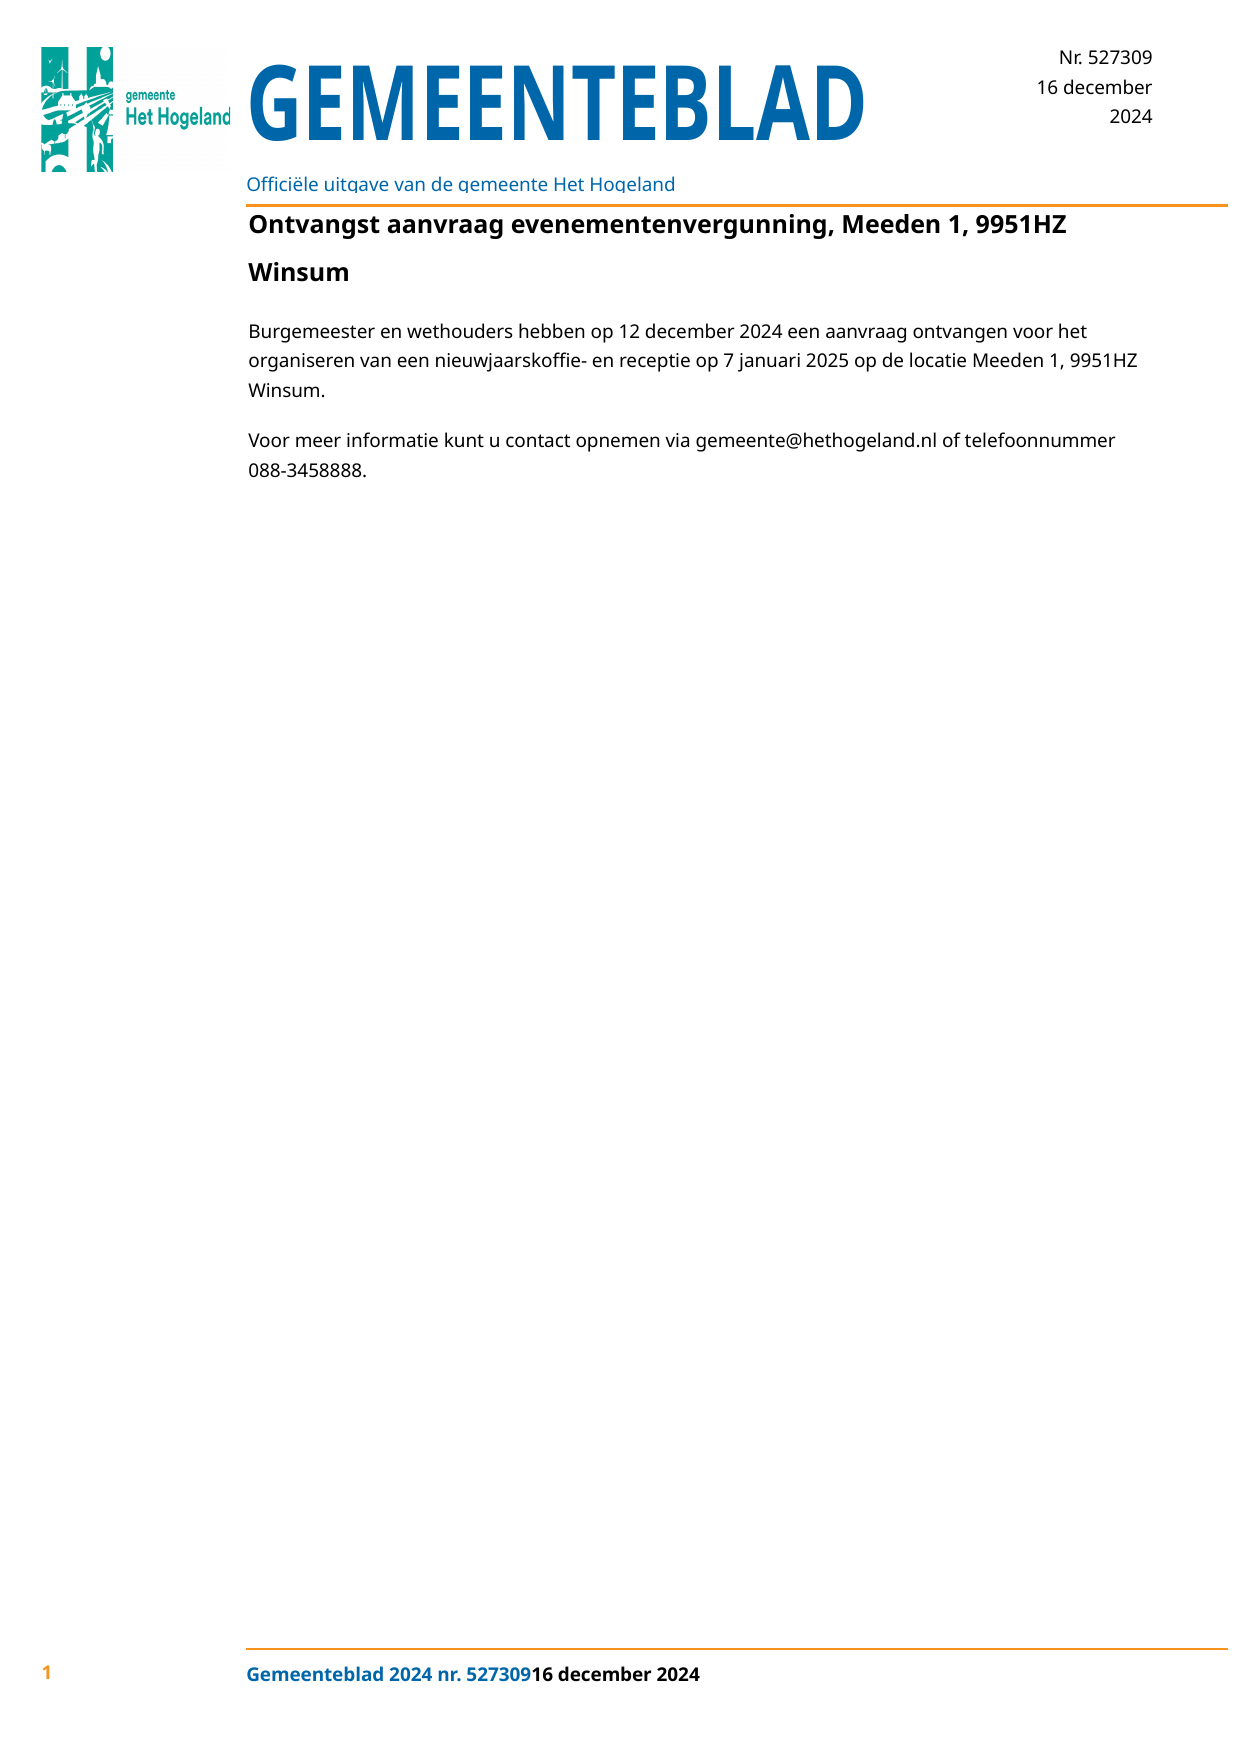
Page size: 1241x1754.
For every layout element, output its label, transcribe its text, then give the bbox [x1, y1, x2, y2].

picture [41, 47, 231, 172]
text Voor meer informatie kunt u contact opnemen via gemeente@hethogeland.nl of telefoonnummer 088-3458888. [248, 427, 1152, 483]
text Burgemeester en wethouders hebben op 12 december 2024 een aanvraag ontvangen voor het organiseren van een nieuwjaarskoffie- en receptie op 7 januari 2025 op de locatie Meeden 1, 9951HZ Winsum. [248, 318, 1152, 403]
text Ontvangst aanvraag evenementenvergunning, Meeden 1, 9951HZ Winsum [248, 207, 1152, 288]
